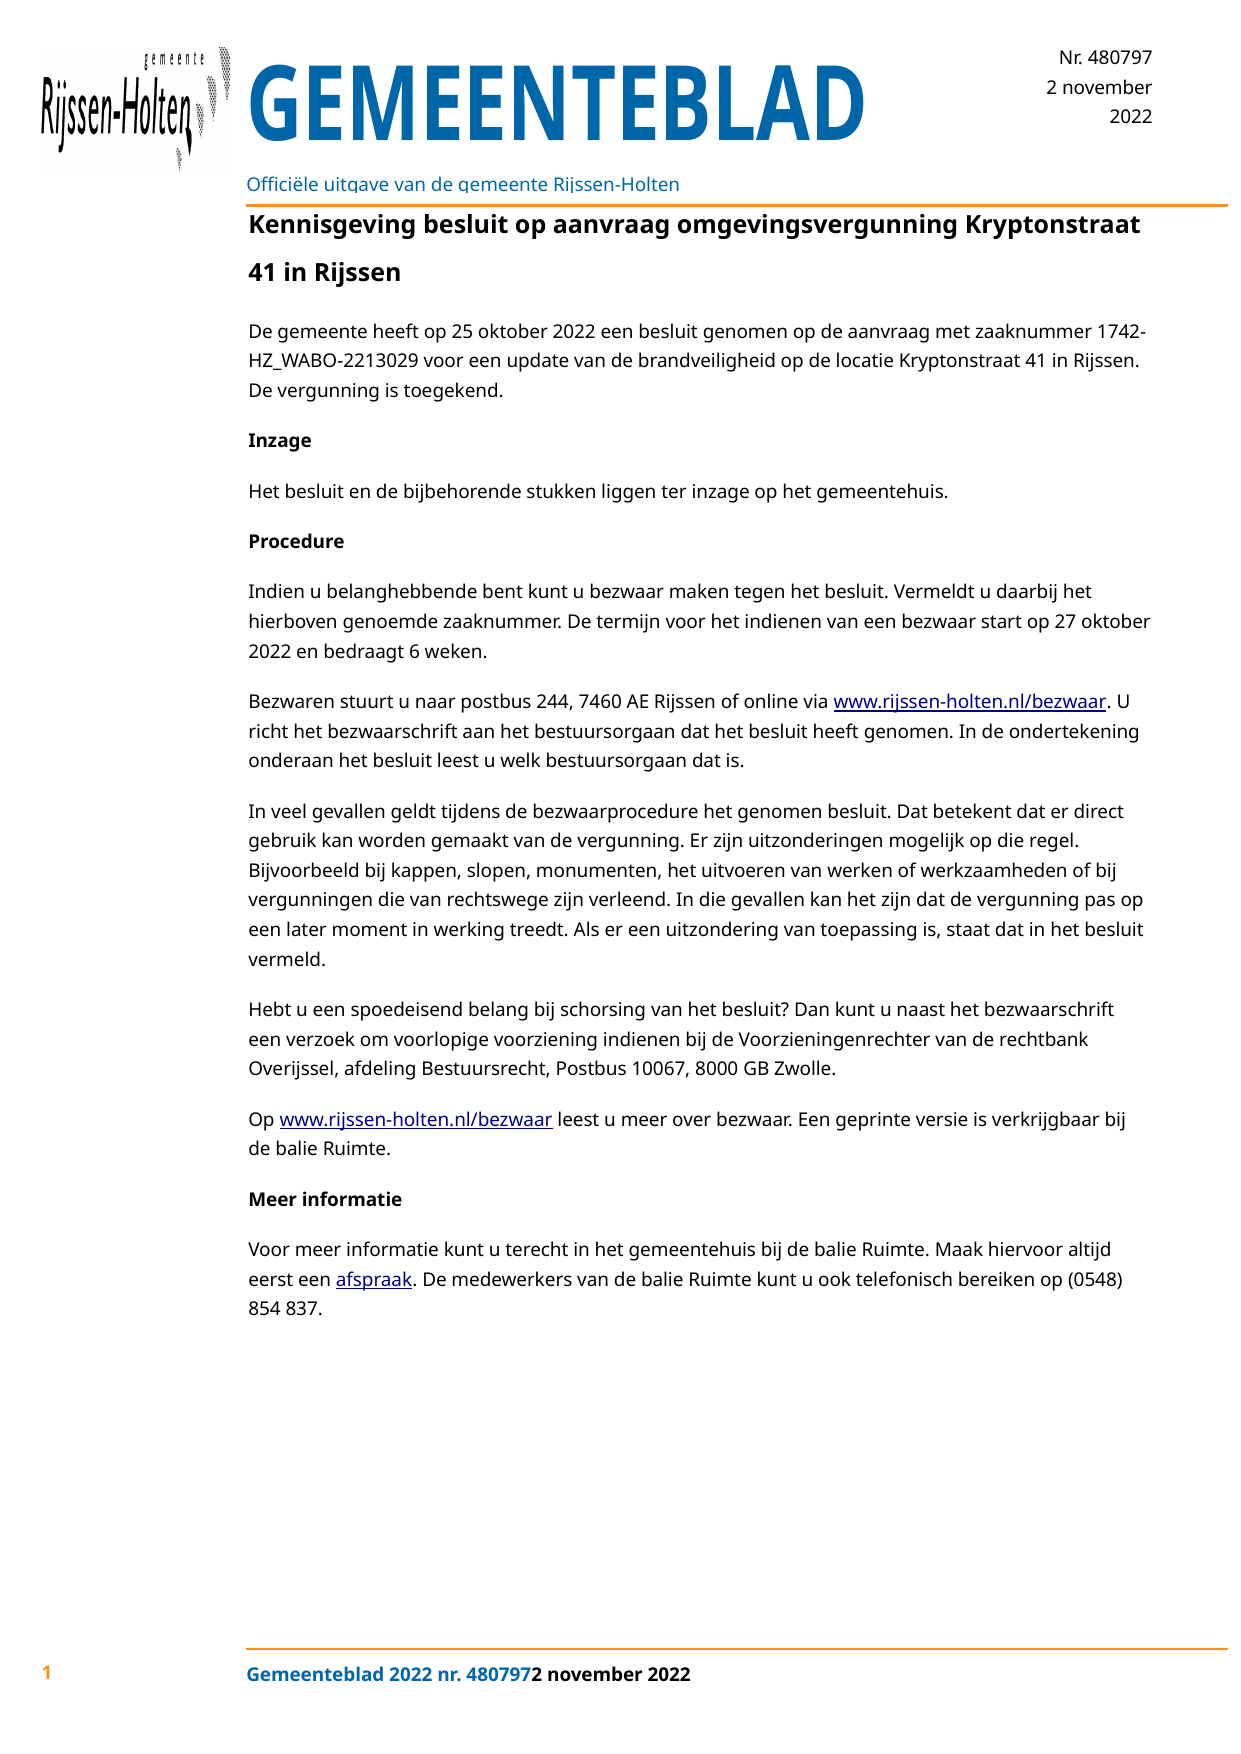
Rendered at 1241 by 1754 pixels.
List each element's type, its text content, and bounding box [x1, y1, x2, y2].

text De gemeente heeft op 25 oktober 2022 een besluit genomen op de aanvraag met zaaknummer 1742-HZ_WABO-2213029 voor een update van de brandveiligheid op de locatie Kryptonstraat 41 in Rijssen. De vergunning is toegekend. [248, 318, 1152, 403]
text Indien u belanghebbende bent kunt u bezwaar maken tegen het besluit. Vermeldt u daarbij het hierboven genoemde zaaknummer. De termijn voor het indienen van een bezwaar start op 27 oktober 2022 en bedraagt 6 weken. [248, 579, 1152, 664]
text Hebt u een spoedeisend belang bij schorsing van het besluit? Dan kunt u naast het bezwaarschrift een verzoek om voorlopige voorziening indienen bij de Voorzieningenrechter van de rechtbank Overijssel, afdeling Bestuursrecht, Postbus 10067, 8000 GB Zwolle. [248, 996, 1152, 1081]
picture [41, 47, 231, 172]
text Meer informatie [248, 1186, 1152, 1212]
text Het besluit en de bijbehorende stukken liggen ter inzage op het gemeentehuis. [248, 478, 1152, 504]
text In veel gevallen geldt tijdens de bezwaarprocedure het genomen besluit. Dat betekent dat er direct gebruik kan worden gemaakt van de vergunning. Er zijn uitzonderingen mogelijk op die regel. Bijvoorbeeld bij kappen, slopen, monumenten, het uitvoeren van werken of werkzaamheden of bij vergunningen die van rechtswege zijn verleend. In die gevallen kan het zijn dat de vergunning pas op een later moment in werking treedt. Als er een uitzondering van toepassing is, staat dat in het besluit vermeld. [248, 798, 1152, 972]
text Inzage [248, 427, 1152, 453]
text Op www.rijssen-holten.nl/bezwaar leest u meer over bezwaar. Een geprinte versie is verkrijgbaar bij de balie Ruimte. [248, 1106, 1152, 1161]
text Bezwaren stuurt u naar postbus 244, 7460 AE Rijssen of online via www.rijssen-holten.nl/bezwaar. U richt het bezwaarschrift aan het bestuursorgaan dat het besluit heeft genomen. In de ondertekening onderaan het besluit leest u welk bestuursorgaan dat is. [248, 688, 1152, 773]
text Voor meer informatie kunt u terecht in het gemeentehuis bij de balie Ruimte. Maak hiervoor altijd eerst een afspraak. De medewerkers van de balie Ruimte kunt u ook telefonisch bereiken op (0548) 854 837. [248, 1236, 1152, 1321]
text Kennisgeving besluit op aanvraag omgevingsvergunning Kryptonstraat 41 in Rijssen [248, 207, 1152, 288]
text Procedure [248, 528, 1152, 554]
